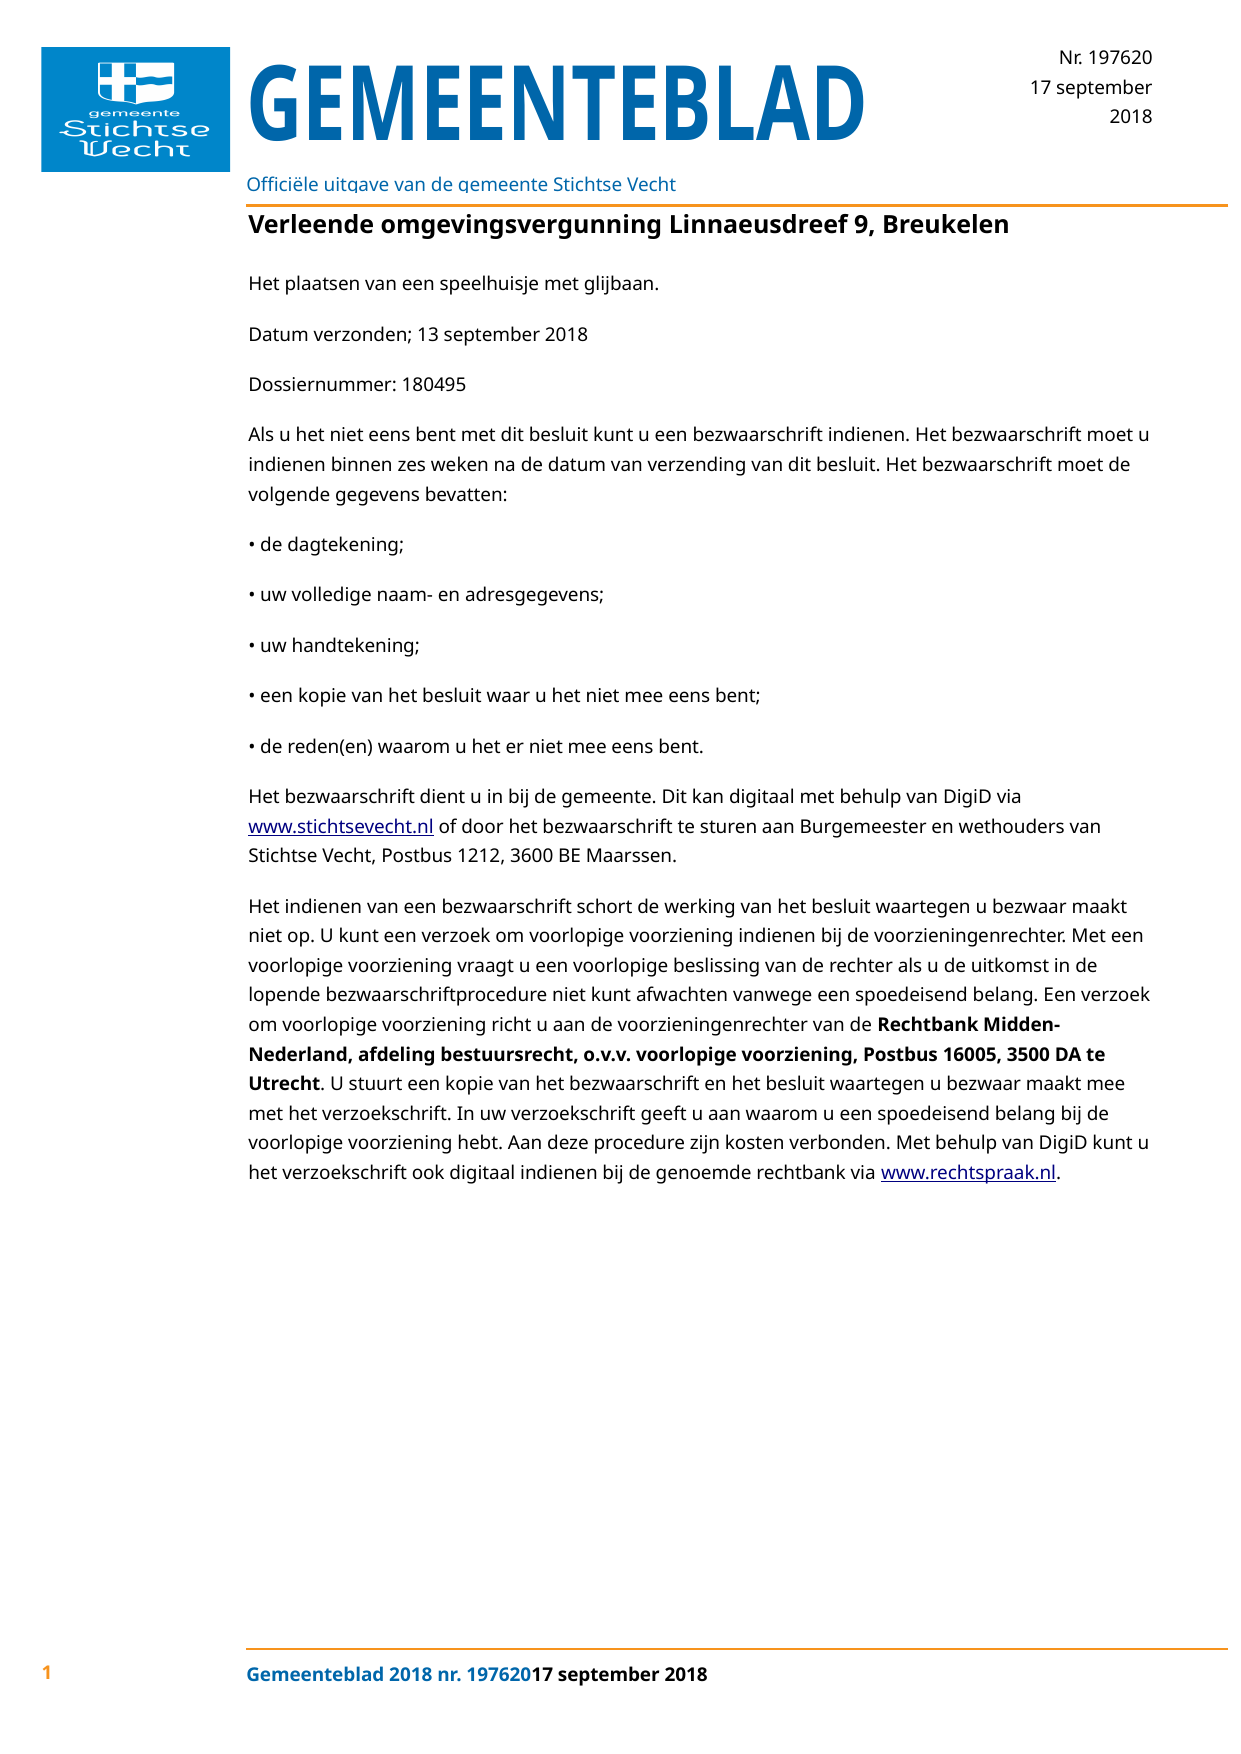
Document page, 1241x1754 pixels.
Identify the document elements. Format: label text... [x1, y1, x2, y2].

text • een kopie van het besluit waar u het niet mee eens bent; [248, 682, 1152, 708]
text • uw volledige naam- en adresgegevens; [248, 582, 1152, 607]
text Datum verzonden; 13 september 2018 [248, 321, 1152, 346]
picture [137, 63, 174, 103]
text Het plaatsen van een speelhuisje met glijbaan. [248, 270, 1152, 296]
text Dossiernummer: 180495 [248, 371, 1152, 397]
text • uw handtekening; [248, 632, 1152, 658]
text • de dagtekening; [248, 531, 1152, 557]
text • de reden(en) waarom u het er niet mee eens bent. [248, 733, 1152, 758]
text Het bezwaarschrift dient u in bij de gemeente. Dit kan digitaal met behulp van DigiD via www.stichtsevecht.nl of door het bezwaarschrift te sturen aan Burgemeester en wethouders van Stichtse Vecht, Postbus 1212, 3600 BE Maarssen. [248, 783, 1152, 868]
text Het indienen van een bezwaarschrift schort de werking van het besluit waartegen u bezwaar maakt niet op. U kunt een verzoek om voorlopige voorziening indienen bij de voorzieningenrechter. Met een voorlopige voorziening vraagt u een voorlopige beslissing van de rechter als u de uitkomst in de lopende bezwaarschriftprocedure niet kunt afwachten vanwege een spoedeisend belang. Een verzoek om voorlopige voorziening richt u aan de voorzieningenrechter van de Rechtbank Midden-Nederland, afdeling bestuursrecht, o.v.v. voorlopige voorziening, Postbus 16005, 3500 DA te Utrecht. U stuurt een kopie van het bezwaarschrift en het besluit waartegen u bezwaar maakt mee met het verzoekschrift. In uw verzoekschrift geeft u aan waarom u een spoedeisend belang bij de voorlopige voorziening hebt. Aan deze procedure zijn kosten verbonden. Met behulp van DigiD kunt u het verzoekschrift ook digitaal indienen bij de genoemde rechtbank via www.rechtspraak.nl. [248, 893, 1152, 1185]
picture [99, 63, 135, 101]
text Verleende omgevingsvergunning Linnaeusdreef 9, Breukelen [248, 207, 1152, 241]
text Als u het niet eens bent met dit besluit kunt u een bezwaarschrift indienen. Het bezwaarschrift moet u indienen binnen zes weken na de datum van verzending van dit besluit. Het bezwaarschrift moet de volgende gegevens bevatten: [248, 422, 1152, 506]
